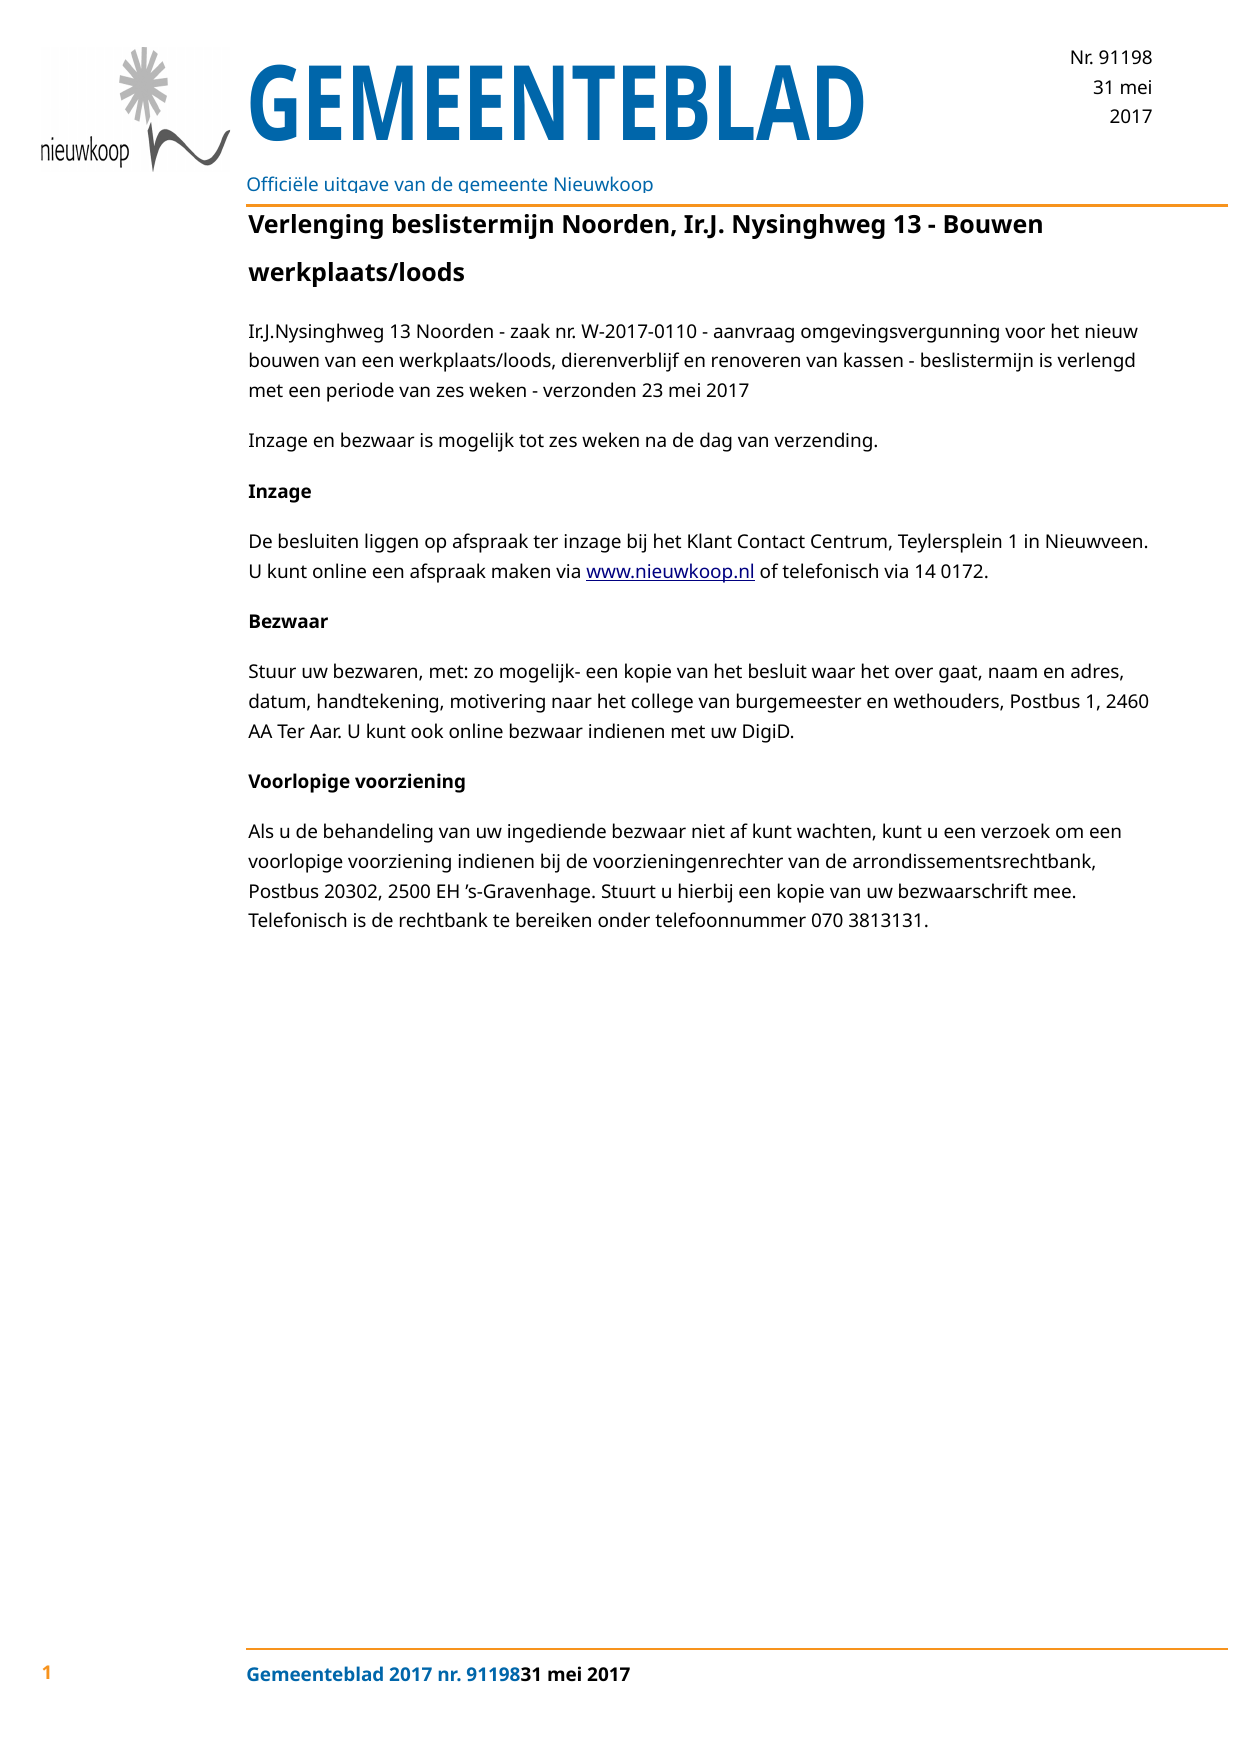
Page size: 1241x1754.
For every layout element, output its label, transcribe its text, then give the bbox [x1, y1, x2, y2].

picture [41, 47, 231, 172]
text Verlenging beslistermijn Noorden, Ir.J. Nysinghweg 13 - Bouwen werkplaats/loods [248, 207, 1152, 288]
text Ir.J.Nysinghweg 13 Noorden - zaak nr. W-2017-0110 - aanvraag omgevingsvergunning voor het nieuw bouwen van een werkplaats/loods, dierenverblijf en renoveren van kassen - beslistermijn is verlengd met een periode van zes weken - verzonden 23 mei 2017 [248, 318, 1152, 403]
text Inzage [248, 478, 1152, 504]
text Inzage en bezwaar is mogelijk tot zes weken na de dag van verzending. [248, 427, 1152, 453]
text Bezwaar [248, 608, 1152, 634]
text De besluiten liggen op afspraak ter inzage bij het Klant Contact Centrum, Teylersplein 1 in Nieuwveen. U kunt online een afspraak maken via www.nieuwkoop.nl of telefonisch via 14 0172. [248, 528, 1152, 584]
text Als u de behandeling van uw ingediende bezwaar niet af kunt wachten, kunt u een verzoek om een voorlopige voorziening indienen bij de voorzieningenrechter van de arrondissementsrechtbank, Postbus 20302, 2500 EH ’s-Gravenhage. Stuurt u hierbij een kopie van uw bezwaarschrift mee. Telefonisch is de rechtbank te bereiken onder telefoonnummer 070 3813131. [248, 819, 1152, 933]
text Stuur uw bezwaren, met: zo mogelijk- een kopie van het besluit waar het over gaat, naam en adres, datum, handtekening, motivering naar het college van burgemeester en wethouders, Postbus 1, 2460 AA Ter Aar. U kunt ook online bezwaar indienen met uw DigiD. [248, 659, 1152, 744]
text Voorlopige voorziening [248, 768, 1152, 794]
